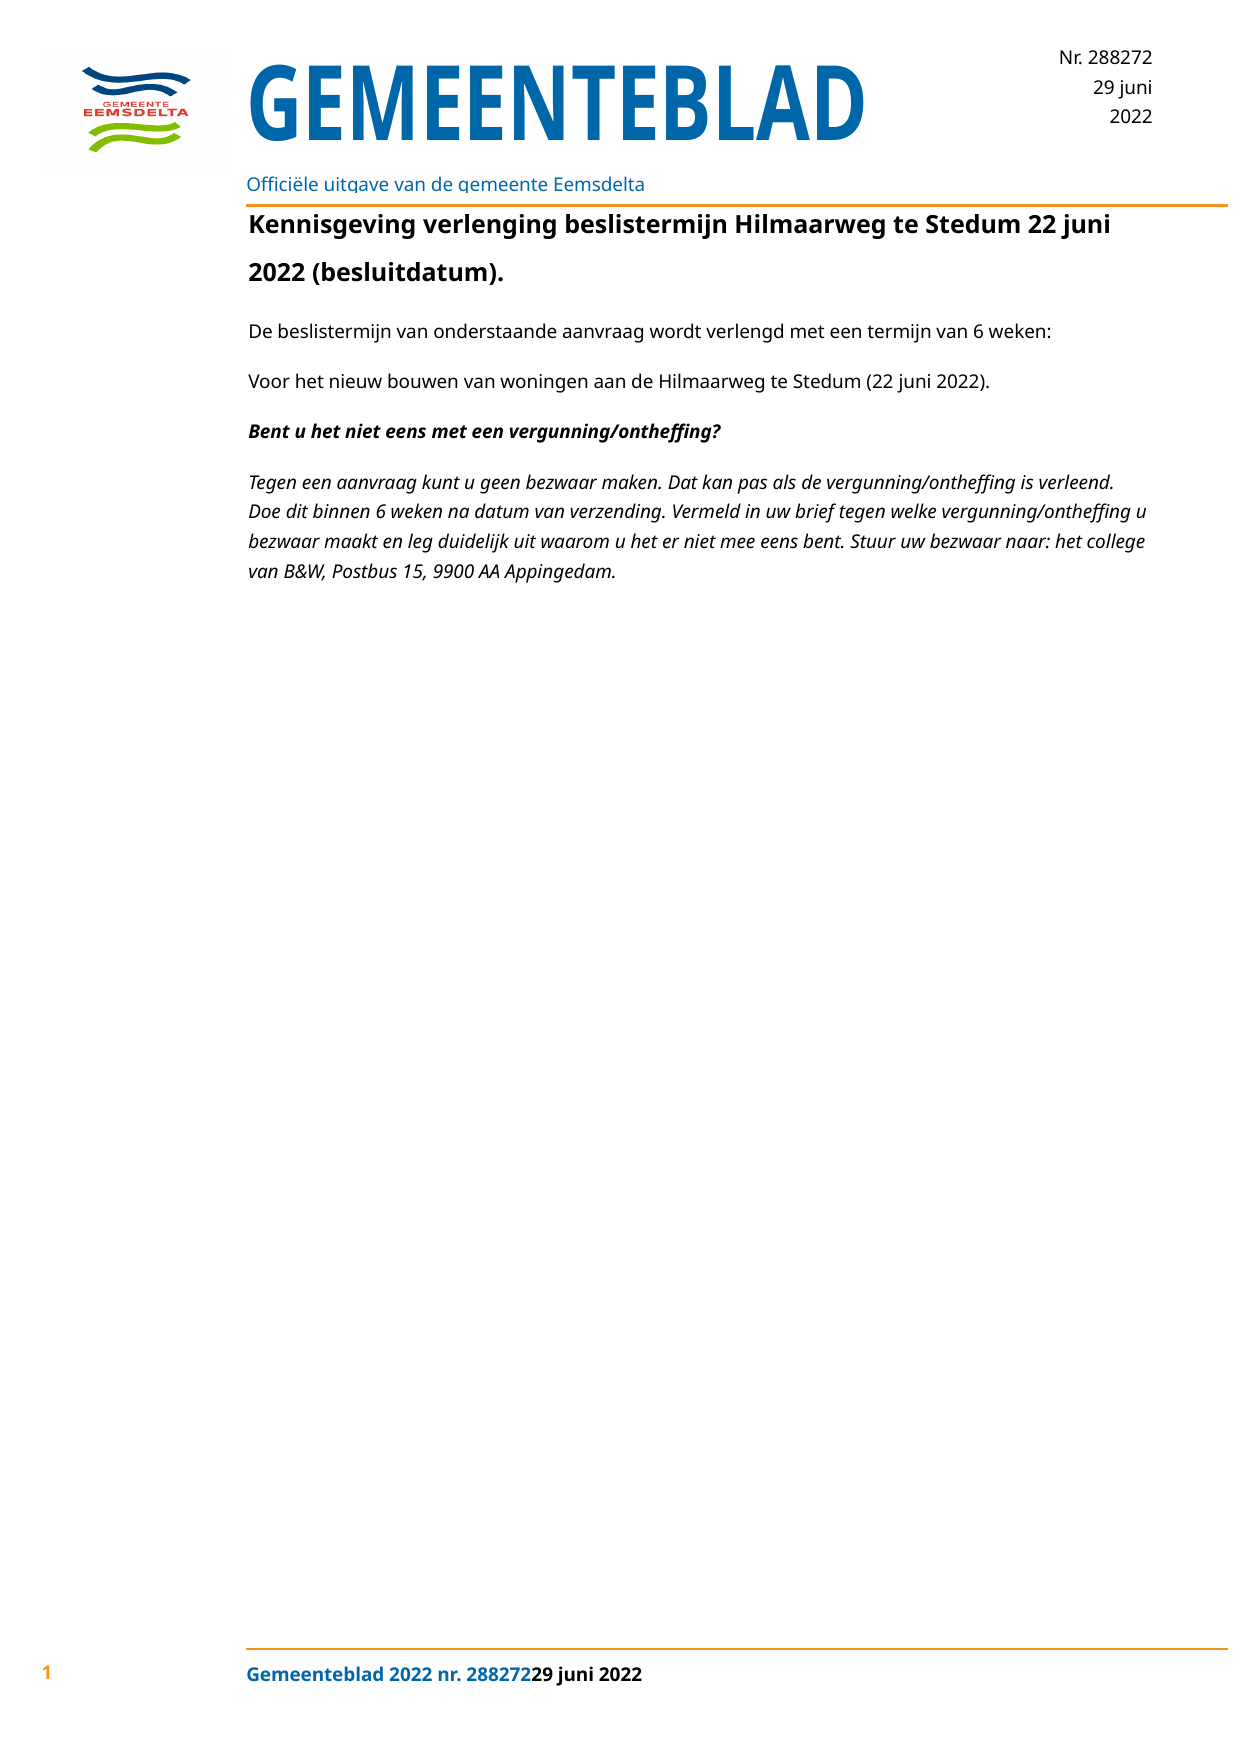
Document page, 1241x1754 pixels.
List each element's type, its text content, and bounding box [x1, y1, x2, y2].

text De beslistermijn van onderstaande aanvraag wordt verlengd met een termijn van 6 weken: [248, 318, 1152, 344]
picture [41, 47, 231, 172]
text Tegen een aanvraag kunt u geen bezwaar maken. Dat kan pas als de vergunning/ontheffing is verleend. Doe dit binnen 6 weken na datum van verzending. Vermeld in uw brief tegen welke vergunning/ontheffing u bezwaar maakt en leg duidelijk uit waarom u het er niet mee eens bent. Stuur uw bezwaar naar: het college van B&W, Postbus 15, 9900 AA Appingedam. [248, 469, 1152, 584]
text Kennisgeving verlenging beslistermijn Hilmaarweg te Stedum 22 juni 2022 (besluitdatum). [248, 207, 1152, 288]
text Bent u het niet eens met een vergunning/ontheffing? [248, 419, 1152, 444]
text Voor het nieuw bouwen van woningen aan de Hilmaarweg te Stedum (22 juni 2022). [248, 368, 1152, 394]
